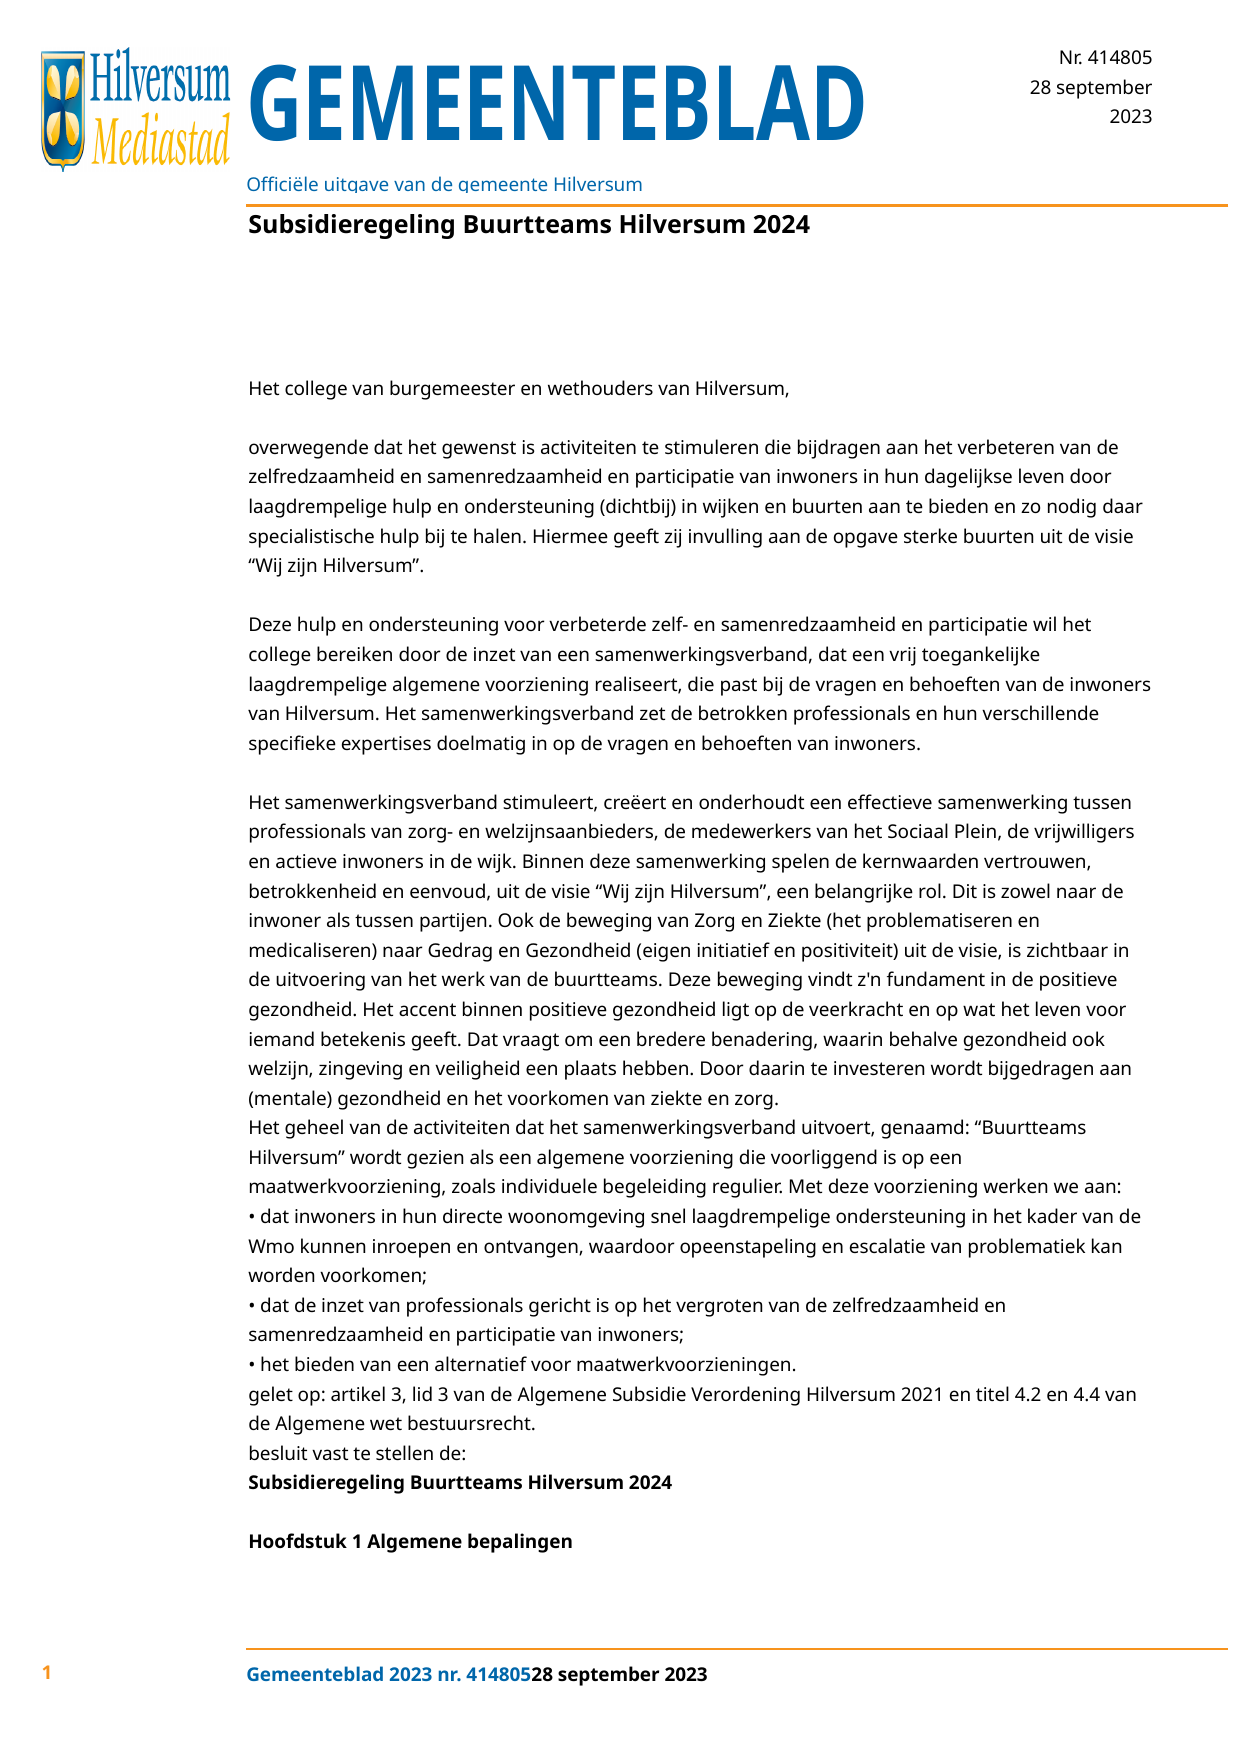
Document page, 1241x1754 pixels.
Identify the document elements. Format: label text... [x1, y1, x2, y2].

text Subsidieregeling Buurtteams Hilversum 2024 [248, 1469, 1152, 1495]
picture [41, 47, 231, 172]
text Het samenwerkingsverband stimuleert, creëert en onderhoudt een effectieve samenwerking tussen professionals van zorg- en welzijnsaanbieders, de medewerkers van het Sociaal Plein, de vrijwilligers en actieve inwoners in de wijk. Binnen deze samenwerking spelen de kernwaarden vertrouwen, betrokkenheid en eenvoud, uit de visie “Wij zijn Hilversum”, een belangrijke rol. Dit is zowel naar de inwoner als tussen partijen. Ook de beweging van Zorg en Ziekte (het problematiseren en medicaliseren) naar Gedrag en Gezondheid (eigen initiatief en positiviteit) uit de visie, is zichtbaar in de uitvoering van het werk van de buurtteams. Deze beweging vindt z'n fundament in de positieve gezondheid. Het accent binnen positieve gezondheid ligt op de veerkracht en op wat het leven voor iemand betekenis geeft. Dat vraagt om een bredere benadering, waarin behalve gezondheid ook welzijn, zingeving en veiligheid een plaats hebben. Door daarin te investeren wordt bijgedragen aan (mentale) gezondheid en het voorkomen van ziekte en zorg. [248, 789, 1152, 1111]
text • dat de inzet van professionals gericht is op het vergroten van de zelfredzaamheid en samenredzaamheid en participatie van inwoners; [248, 1292, 1152, 1347]
text gelet op: artikel 3, lid 3 van de Algemene Subsidie Verordening Hilversum 2021 en titel 4.2 en 4.4 van de Algemene wet bestuursrecht. [248, 1381, 1152, 1436]
text Subsidieregeling Buurtteams Hilversum 2024 [248, 207, 1152, 241]
text Het geheel van de activiteiten dat het samenwerkingsverband uitvoert, genaamd: “Buurtteams Hilversum” wordt gezien als een algemene voorziening die voorliggend is op een maatwerkvoorziening, zoals individuele begeleiding regulier. Met deze voorziening werken we aan: [248, 1114, 1152, 1199]
text overwegende dat het gewenst is activiteiten te stimuleren die bijdragen aan het verbeteren van de zelfredzaamheid en samenredzaamheid en participatie van inwoners in hun dagelijkse leven door laagdrempelige hulp en ondersteuning (dichtbij) in wijken en buurten aan te bieden en zo nodig daar specialistische hulp bij te halen. Hiermee geeft zij invulling aan de opgave sterke buurten uit de visie “Wij zijn Hilversum”. [248, 434, 1152, 578]
text besluit vast te stellen de: [248, 1440, 1152, 1466]
text • het bieden van een alternatief voor maatwerkvoorzieningen. [248, 1351, 1152, 1377]
text • dat inwoners in hun directe woonomgeving snel laagdrempelige ondersteuning in het kader van de Wmo kunnen inroepen en ontvangen, waardoor opeenstapeling en escalatie van problematiek kan worden voorkomen; [248, 1203, 1152, 1288]
text Het college van burgemeester en wethouders van Hilversum, [248, 375, 1152, 401]
text Deze hulp en ondersteuning voor verbeterde zelf- en samenredzaamheid en participatie wil het college bereiken door de inzet van een samenwerkingsverband, dat een vrij toegankelijke laagdrempelige algemene voorziening realiseert, die past bij de vragen en behoeften van de inwoners van Hilversum. Het samenwerkingsverband zet de betrokken professionals en hun verschillende specifieke expertises doelmatig in op de vragen en behoeften van inwoners. [248, 612, 1152, 756]
text Hoofdstuk 1 Algemene bepalingen [248, 1529, 1152, 1554]
